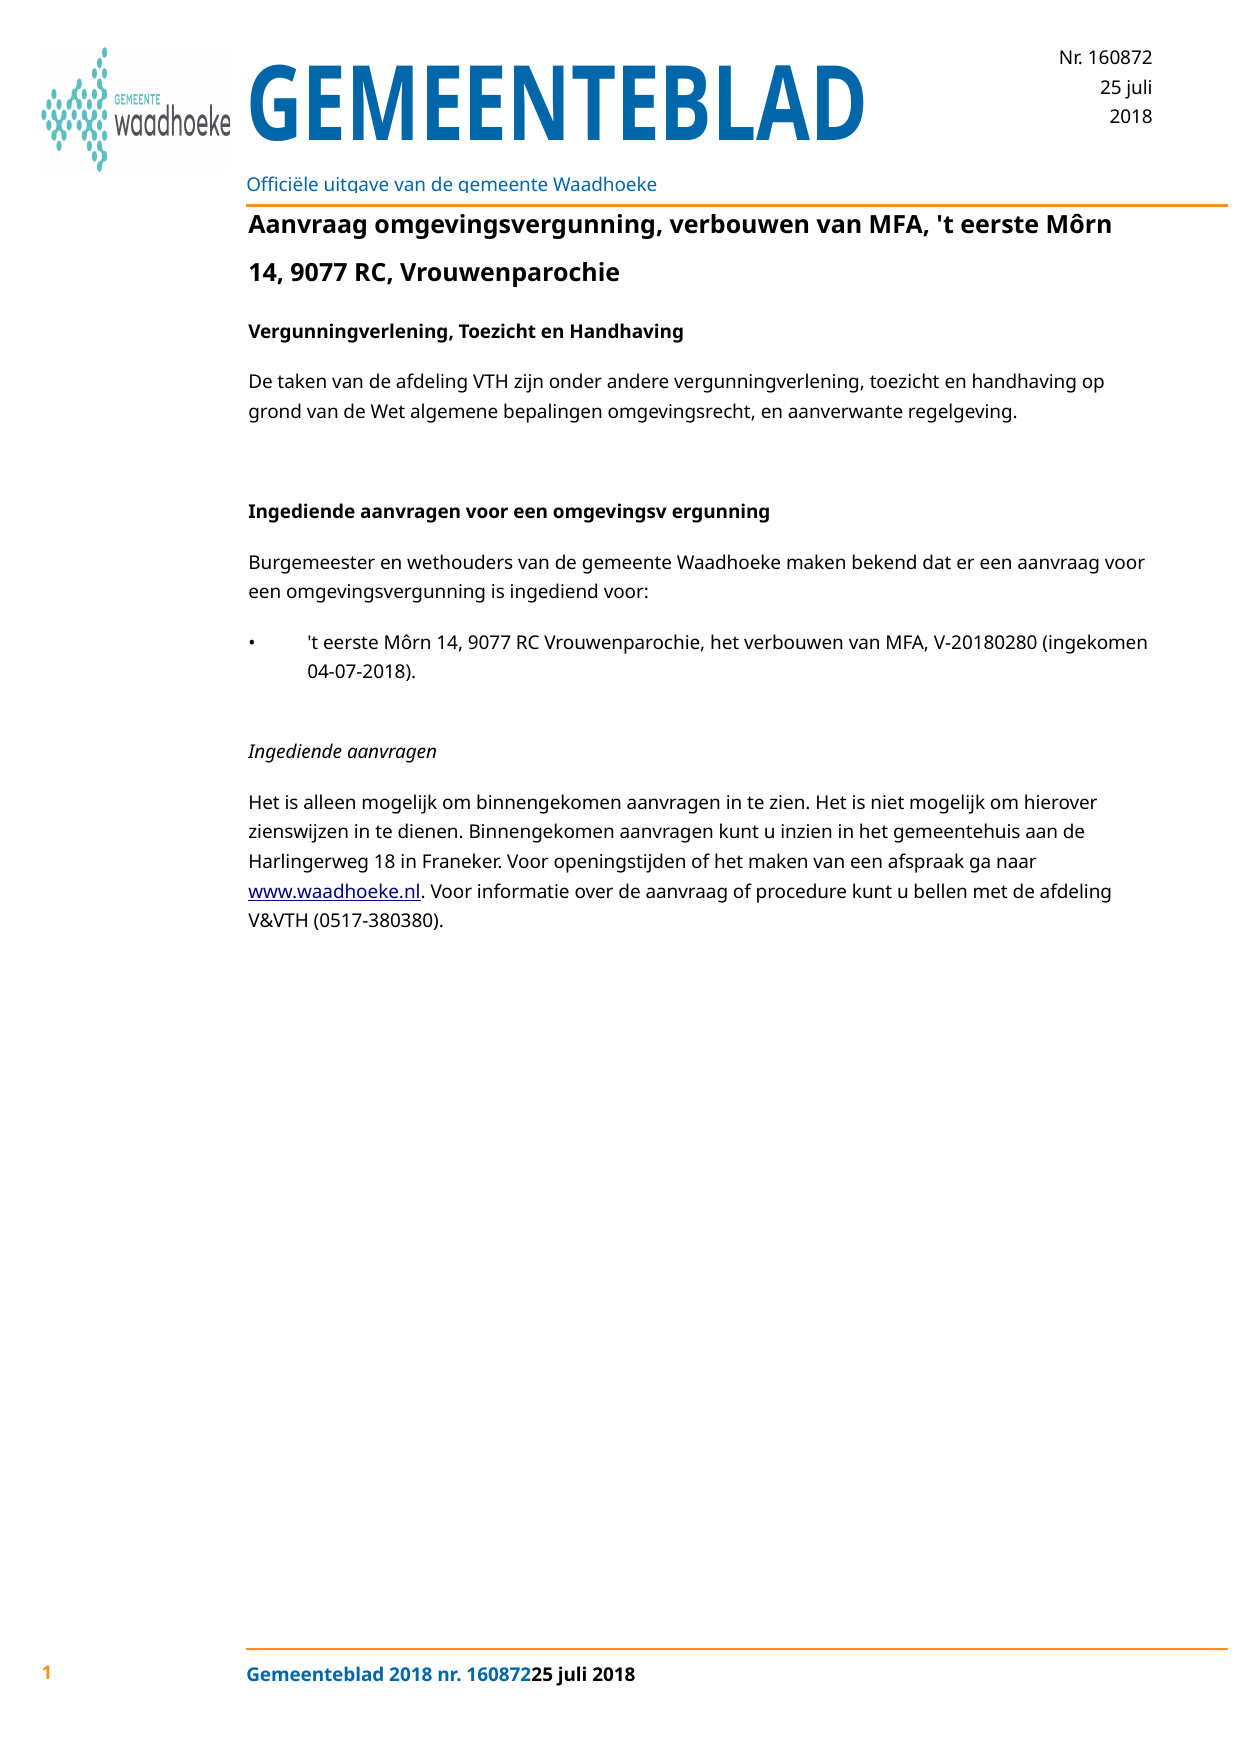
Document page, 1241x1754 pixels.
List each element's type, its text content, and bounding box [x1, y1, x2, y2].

picture [41, 47, 231, 172]
text Het is alleen mogelijk om binnengekomen aanvragen in te zien. Het is niet mogelijk om hierover zienswijzen in te dienen. Binnengekomen aanvragen kunt u inzien in het gemeentehuis aan de Harlingerweg 18 in Franeker. Voor openingstijden of het maken van een afspraak ga naar www.waadhoeke.nl. Voor informatie over de aanvraag of procedure kunt u bellen met de afdeling V&VTH (0517-380380). [248, 789, 1152, 933]
text Aanvraag omgevingsvergunning, verbouwen van MFA, 't eerste Môrn 14, 9077 RC, Vrouwenparochie [248, 207, 1152, 288]
text Vergunningverlening, Toezicht en Handhaving [248, 318, 1152, 344]
list 't eerste Môrn 14, 9077 RC Vrouwenparochie, het verbouwen van MFA, V-20180280 (ingekomen 04-07-2018). [248, 629, 1152, 684]
text De taken van de afdeling VTH zijn onder andere vergunningverlening, toezicht en handhaving op grond van de Wet algemene bepalingen omgevingsrecht, en aanverwante regelgeving. [248, 368, 1152, 424]
text Ingediende aanvragen voor een omgevingsv ergunning [248, 499, 1152, 524]
text Burgemeester en wethouders van de gemeente Waadhoeke maken bekend dat er een aanvraag voor een omgevingsvergunning is ingediend voor: [248, 549, 1152, 604]
text Ingediende aanvragen [248, 739, 1152, 764]
